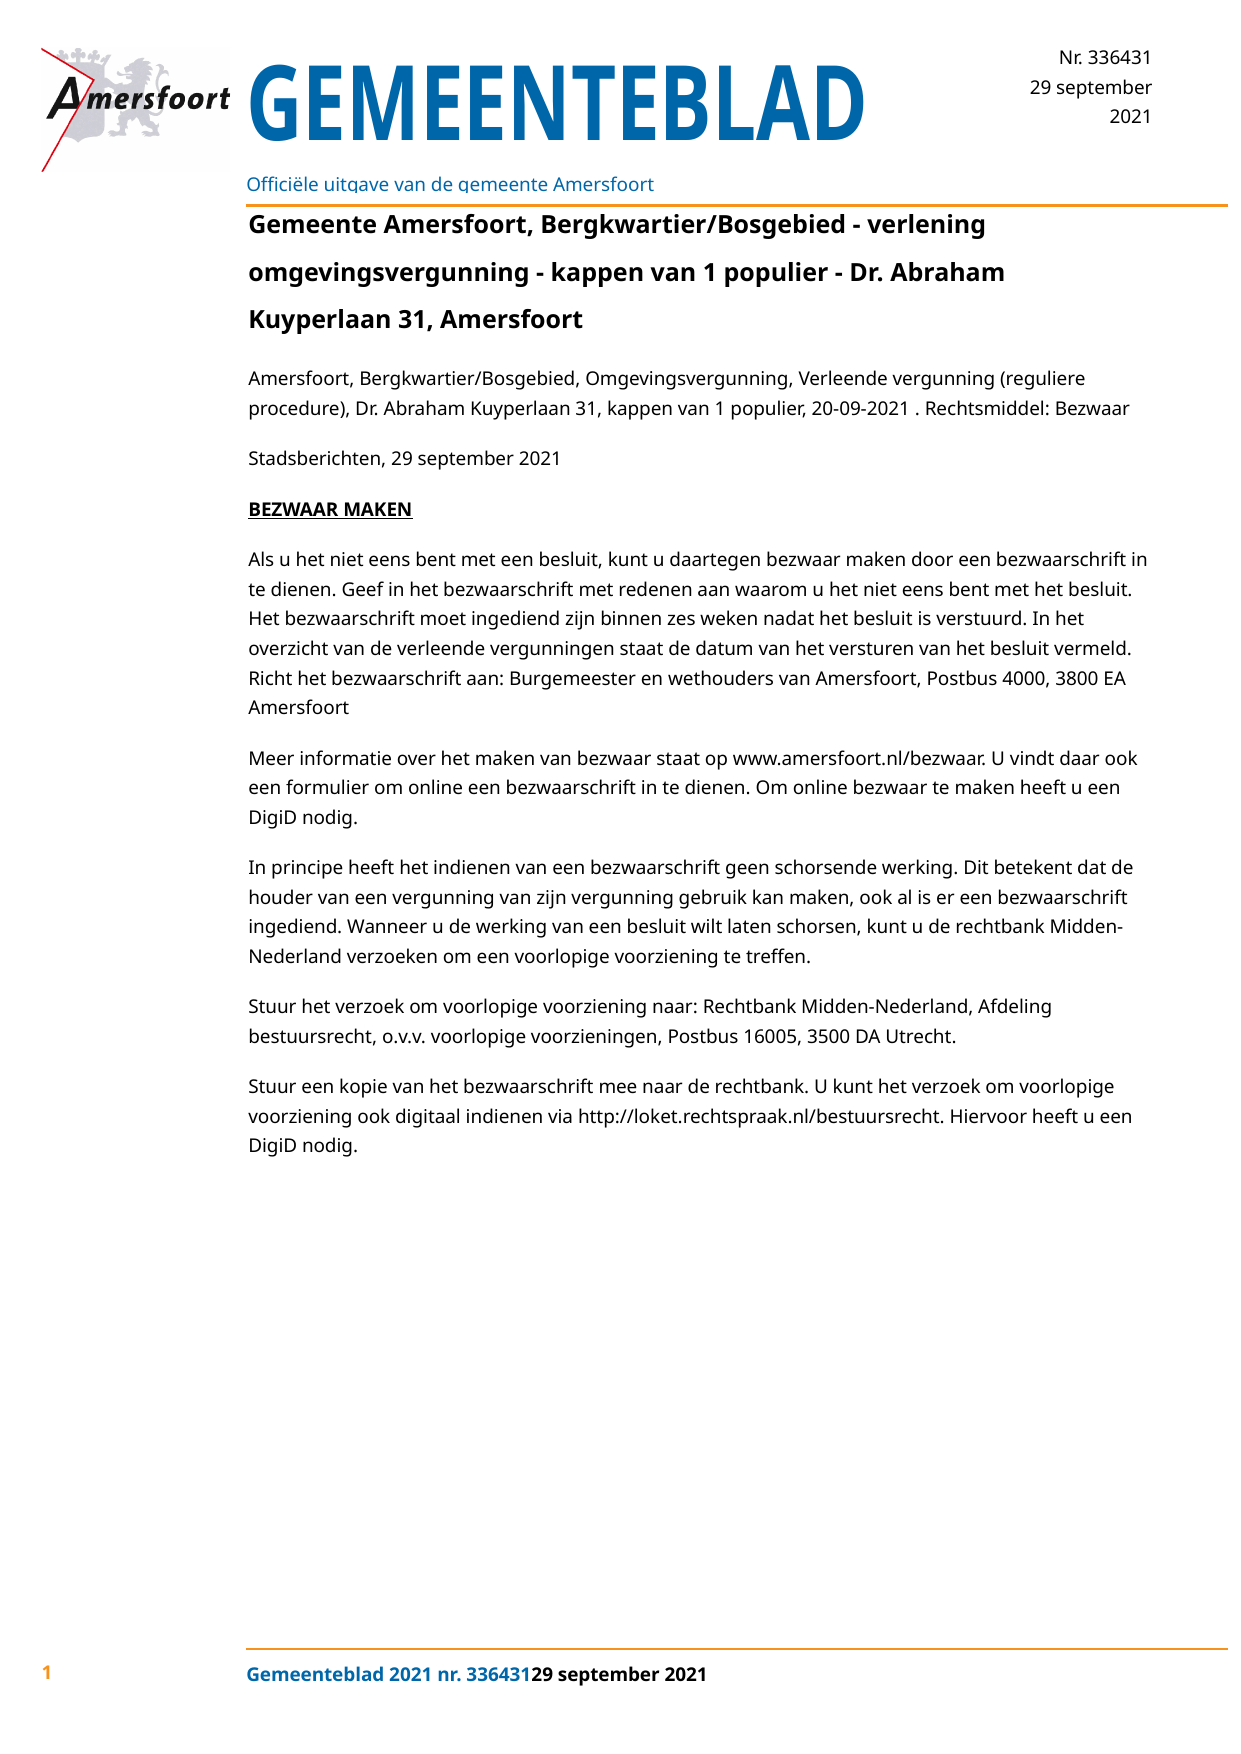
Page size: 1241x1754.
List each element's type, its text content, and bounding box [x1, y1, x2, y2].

text BEZWAAR MAKEN [248, 496, 1152, 522]
text Gemeente Amersfoort, Bergkwartier/Bosgebied - verlening omgevingsvergunning - kappen van 1 populier - Dr. Abraham Kuyperlaan 31, Amersfoort [248, 207, 1152, 336]
text Amersfoort, Bergkwartier/Bosgebied, Omgevingsvergunning, Verleende vergunning (reguliere procedure), Dr. Abraham Kuyperlaan 31, kappen van 1 populier, 20-09-2021 . Rechtsmiddel: Bezwaar [248, 366, 1152, 421]
text In principe heeft het indienen van een bezwaarschrift geen schorsende werking. Dit betekent dat de houder van een vergunning van zijn vergunning gebruik kan maken, ook al is er een bezwaarschrift ingediend. Wanneer u de werking van een besluit wilt laten schorsen, kunt u de rechtbank Midden-Nederland verzoeken om een voorlopige voorziening te treffen. [248, 854, 1152, 969]
picture [41, 47, 231, 172]
text Stuur het verzoek om voorlopige voorziening naar: Rechtbank Midden-Nederland, Afdeling bestuursrecht, o.v.v. voorlopige voorzieningen, Postbus 16005, 3500 DA Utrecht. [248, 993, 1152, 1049]
text Als u het niet eens bent met een besluit, kunt u daartegen bezwaar maken door een bezwaarschrift in te dienen. Geef in het bezwaarschrift met redenen aan waarom u het niet eens bent met het besluit. Het bezwaarschrift moet ingediend zijn binnen zes weken nadat het besluit is verstuurd. In het overzicht van de verleende vergunningen staat de datum van het versturen van het besluit vermeld. Richt het bezwaarschrift aan: Burgemeester en wethouders van Amersfoort, Postbus 4000, 3800 EA Amersfoort [248, 546, 1152, 720]
text Meer informatie over het maken van bezwaar staat op www.amersfoort.nl/bezwaar. U vindt daar ook een formulier om online een bezwaarschrift in te dienen. Om online bezwaar te maken heeft u een DigiD nodig. [248, 745, 1152, 829]
text Stadsberichten, 29 september 2021 [248, 446, 1152, 471]
text Stuur een kopie van het bezwaarschrift mee naar de rechtbank. U kunt het verzoek om voorlopige voorziening ook digitaal indienen via http://loket.rechtspraak.nl/bestuursrecht. Hiervoor heeft u een DigiD nodig. [248, 1073, 1152, 1158]
